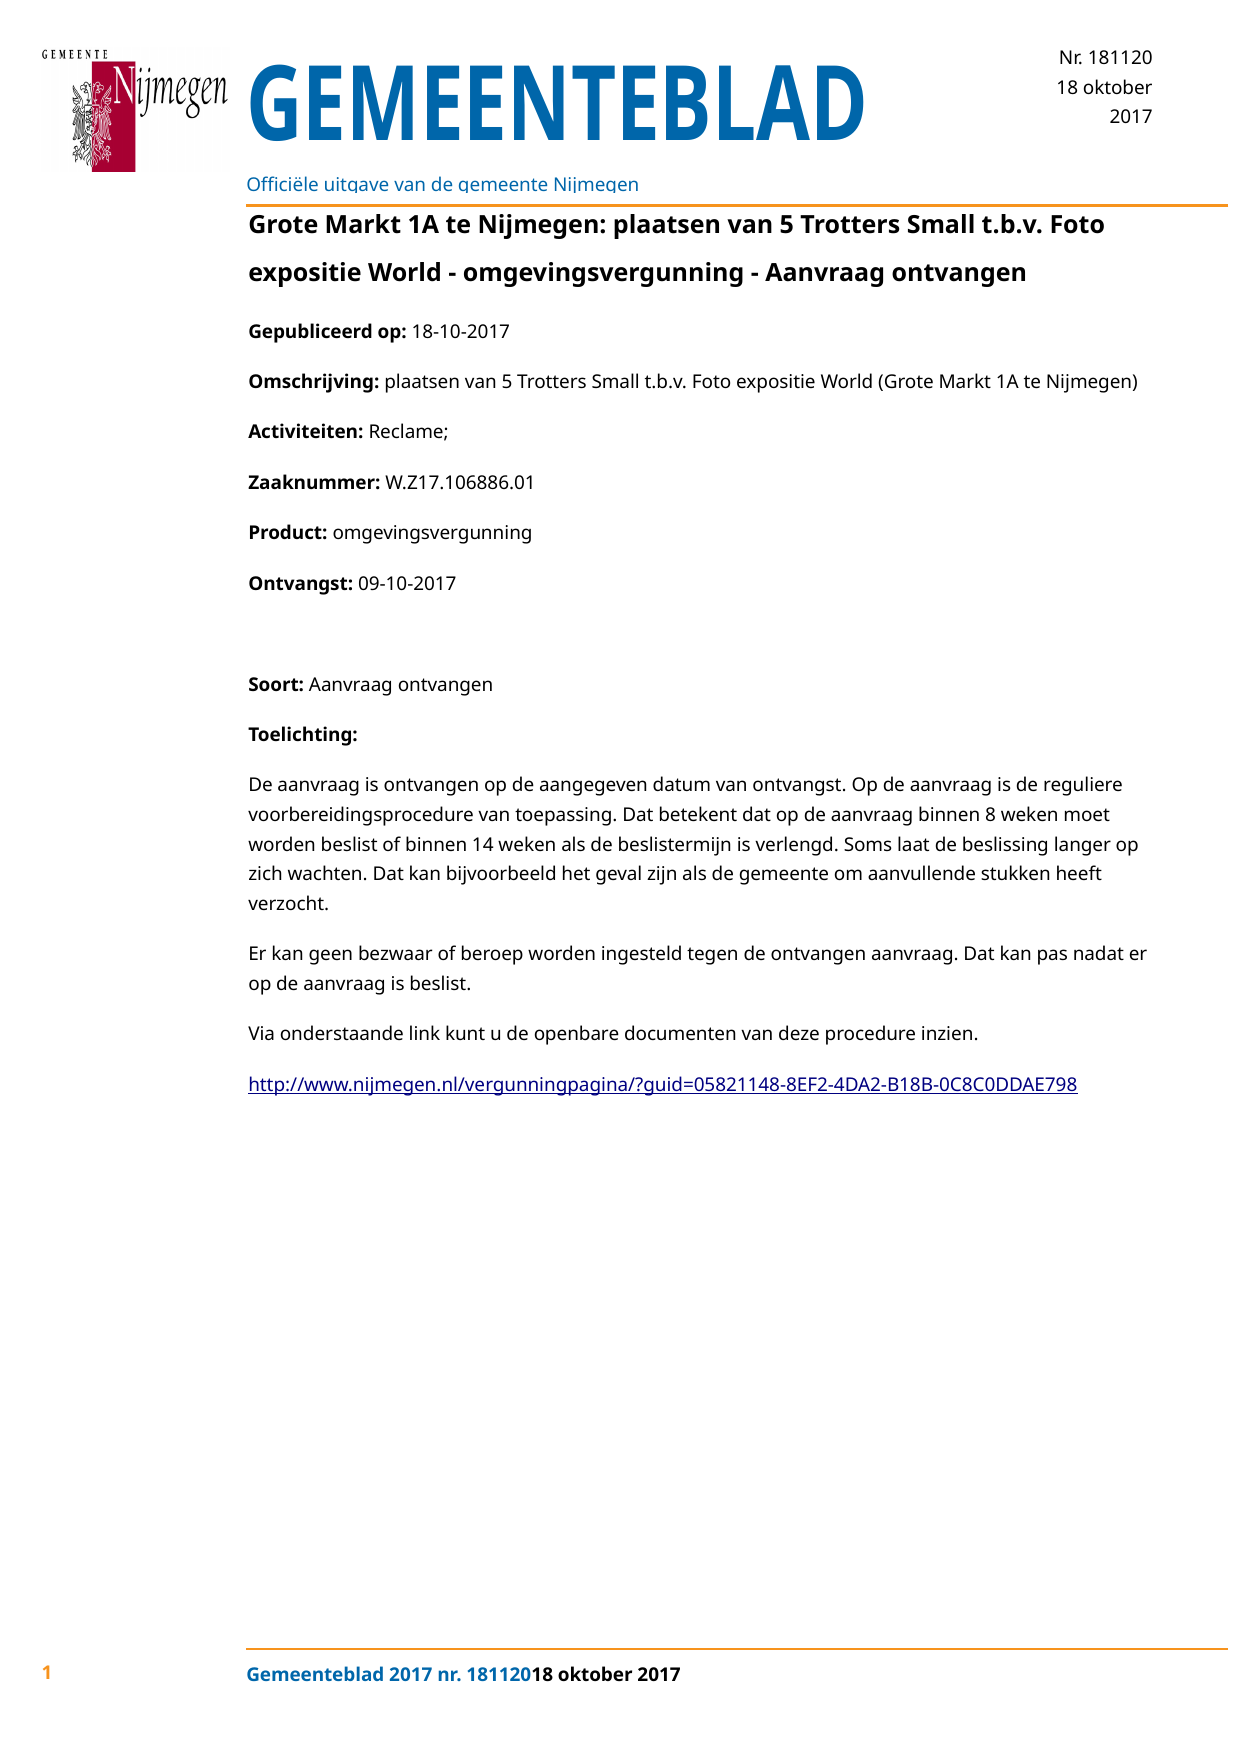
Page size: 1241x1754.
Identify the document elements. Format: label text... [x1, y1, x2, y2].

text Via onderstaande link kunt u de openbare documenten van deze procedure inzien. [248, 1020, 1152, 1046]
text Ontvangst: 09-10-2017 [248, 570, 1152, 596]
text Product: omgevingsvergunning [248, 519, 1152, 545]
picture [41, 47, 231, 172]
text De aanvraag is ontvangen op de aangegeven datum van ontvangst. Op de aanvraag is de reguliere voorbereidingsprocedure van toepassing. Dat betekent dat op de aanvraag binnen 8 weken moet worden beslist of binnen 14 weken als de beslistermijn is verlengd. Soms laat de beslissing langer op zich wachten. Dat kan bijvoorbeeld het geval zijn als de gemeente om aanvullende stukken heeft verzocht. [248, 772, 1152, 916]
text Activiteiten: Reclame; [248, 419, 1152, 444]
text Er kan geen bezwaar of beroep worden ingesteld tegen de ontvangen aanvraag. Dat kan pas nadat er op de aanvraag is beslist. [248, 940, 1152, 996]
text Gepubliceerd op: 18-10-2017 [248, 318, 1152, 344]
text Soort: Aanvraag ontvangen [248, 671, 1152, 697]
text Zaaknummer: W.Z17.106886.01 [248, 469, 1152, 495]
text Toelichting: [248, 721, 1152, 747]
text http://www.nijmegen.nl/vergunningpagina/?guid=05821148-8EF2-4DA2-B18B-0C8C0DDAE798 [248, 1071, 1152, 1097]
text Omschrijving: plaatsen van 5 Trotters Small t.b.v. Foto expositie World (Grote Markt 1A te Nijmegen) [248, 368, 1152, 394]
text Grote Markt 1A te Nijmegen: plaatsen van 5 Trotters Small t.b.v. Foto expositie World - omgevingsvergunning - Aanvraag ontvangen [248, 207, 1152, 288]
